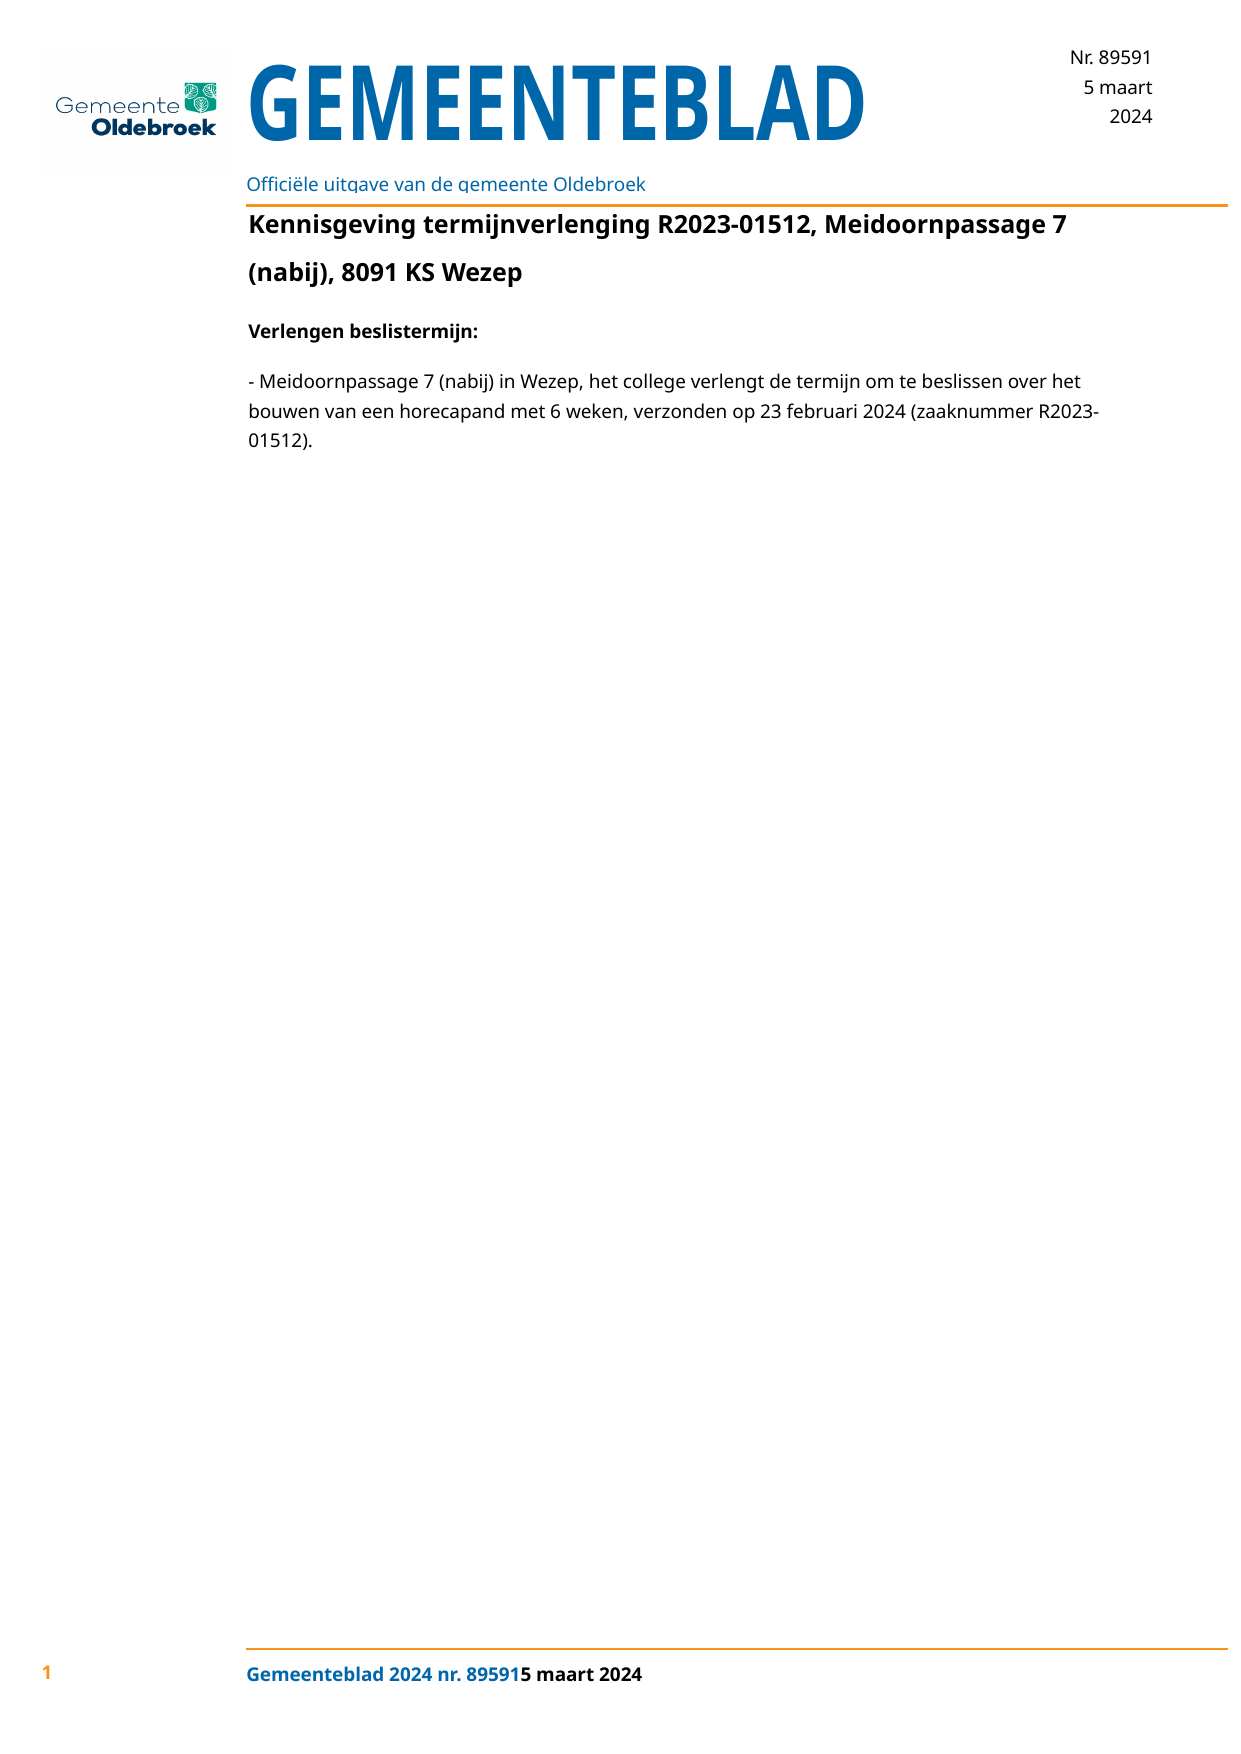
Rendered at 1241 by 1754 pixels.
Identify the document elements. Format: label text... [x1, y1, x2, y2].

picture [41, 47, 231, 172]
text Kennisgeving termijnverlenging R2023-01512, Meidoornpassage 7 (nabij), 8091 KS Wezep [248, 207, 1152, 288]
text - Meidoornpassage 7 (nabij) in Wezep, het college verlengt de termijn om te beslissen over het bouwen van een horecapand met 6 weken, verzonden op 23 februari 2024 (zaaknummer R2023-01512). [248, 368, 1152, 453]
text Verlengen beslistermijn: [248, 318, 1152, 344]
